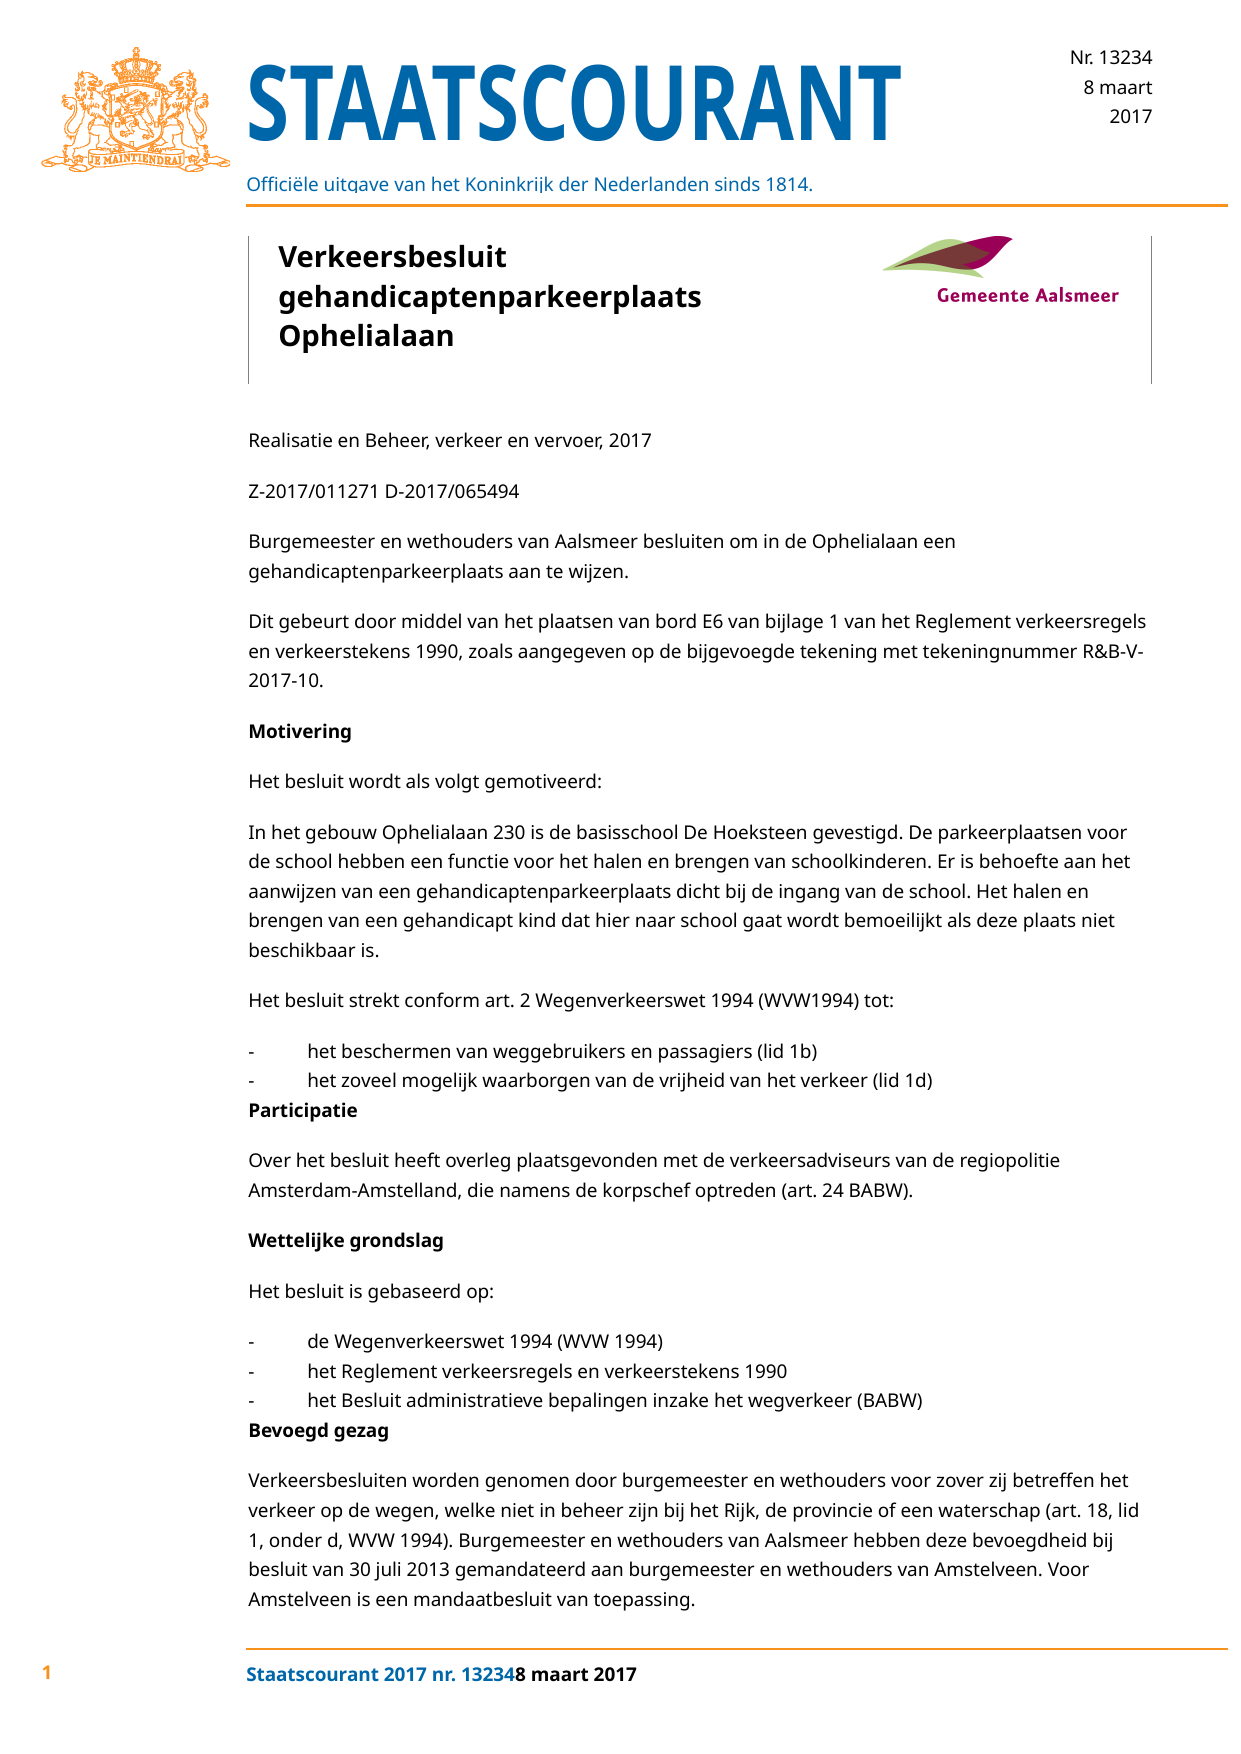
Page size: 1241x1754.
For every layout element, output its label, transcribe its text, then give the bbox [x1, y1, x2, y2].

list het zoveel mogelijk waarborgen van de vrijheid van het verkeer (lid 1d) [248, 1068, 1152, 1093]
picture [41, 47, 231, 172]
text Wettelijke grondslag [248, 1228, 1152, 1253]
text Participatie [248, 1097, 1152, 1123]
text Z-2017/011271 D-2017/065494 [248, 478, 1152, 504]
text Bevoegd gezag [248, 1417, 1152, 1443]
list het Reglement verkeersregels en verkeerstekens 1990 [248, 1358, 1152, 1384]
list het beschermen van weggebruikers en passagiers (lid 1b) [248, 1038, 1152, 1064]
text Realisatie en Beheer, verkeer en vervoer, 2017 [248, 428, 1152, 453]
text Dit gebeurt door middel van het plaatsen van bord E6 van bijlage 1 van het Reglement verkeersregels en verkeerstekens 1990, zoals aangegeven op de bijgevoegde tekening met tekeningnummer R&B-V-2017-10. [248, 608, 1152, 693]
text Het besluit wordt als volgt gemotiveerd: [248, 768, 1152, 794]
text Het besluit is gebaseerd op: [248, 1278, 1152, 1304]
table_header Verkeersbesluit gehandicaptenparkeerplaats Ophelialaan [249, 236, 850, 384]
list het Besluit administratieve bepalingen inzake het wegverkeer (BABW) [248, 1388, 1152, 1413]
text Motivering [248, 718, 1152, 744]
text In het gebouw Ophelialaan 230 is de basisschool De Hoeksteen gevestigd. De parkeerplaatsen voor de school hebben een functie voor het halen en brengen van schoolkinderen. Er is behoefte aan het aanwijzen van een gehandicaptenparkeerplaats dicht bij de ingang van de school. Het halen en brengen van een gehandicapt kind dat hier naar school gaat wordt bemoeilijkt als deze plaats niet beschikbaar is. [248, 819, 1152, 963]
list de Wegenverkeerswet 1994 (WVW 1994) [248, 1328, 1152, 1354]
text Burgemeester en wethouders van Aalsmeer besluiten om in de Ophelialaan een gehandicaptenparkeerplaats aan te wijzen. [248, 528, 1152, 584]
text Het besluit strekt conform art. 2 Wegenverkeerswet 1994 (WVW1994) tot: [248, 988, 1152, 1013]
picture [882, 236, 1119, 302]
text Over het besluit heeft overleg plaatsgevonden met de verkeersadviseurs van de regiopolitie Amsterdam-Amstelland, die namens de korpschef optreden (art. 24 BABW). [248, 1148, 1152, 1203]
table_header [850, 236, 1151, 384]
text Verkeersbesluiten worden genomen door burgemeester en wethouders voor zover zij betreffen het verkeer op de wegen, welke niet in beheer zijn bij het Rijk, de provincie of een waterschap (art. 18, lid 1, onder d, WVW 1994). Burgemeester en wethouders van Aalsmeer hebben deze bevoegdheid bij besluit van 30 juli 2013 gemandateerd aan burgemeester en wethouders van Amstelveen. Voor Amstelveen is een mandaatbesluit van toepassing. [248, 1468, 1152, 1612]
